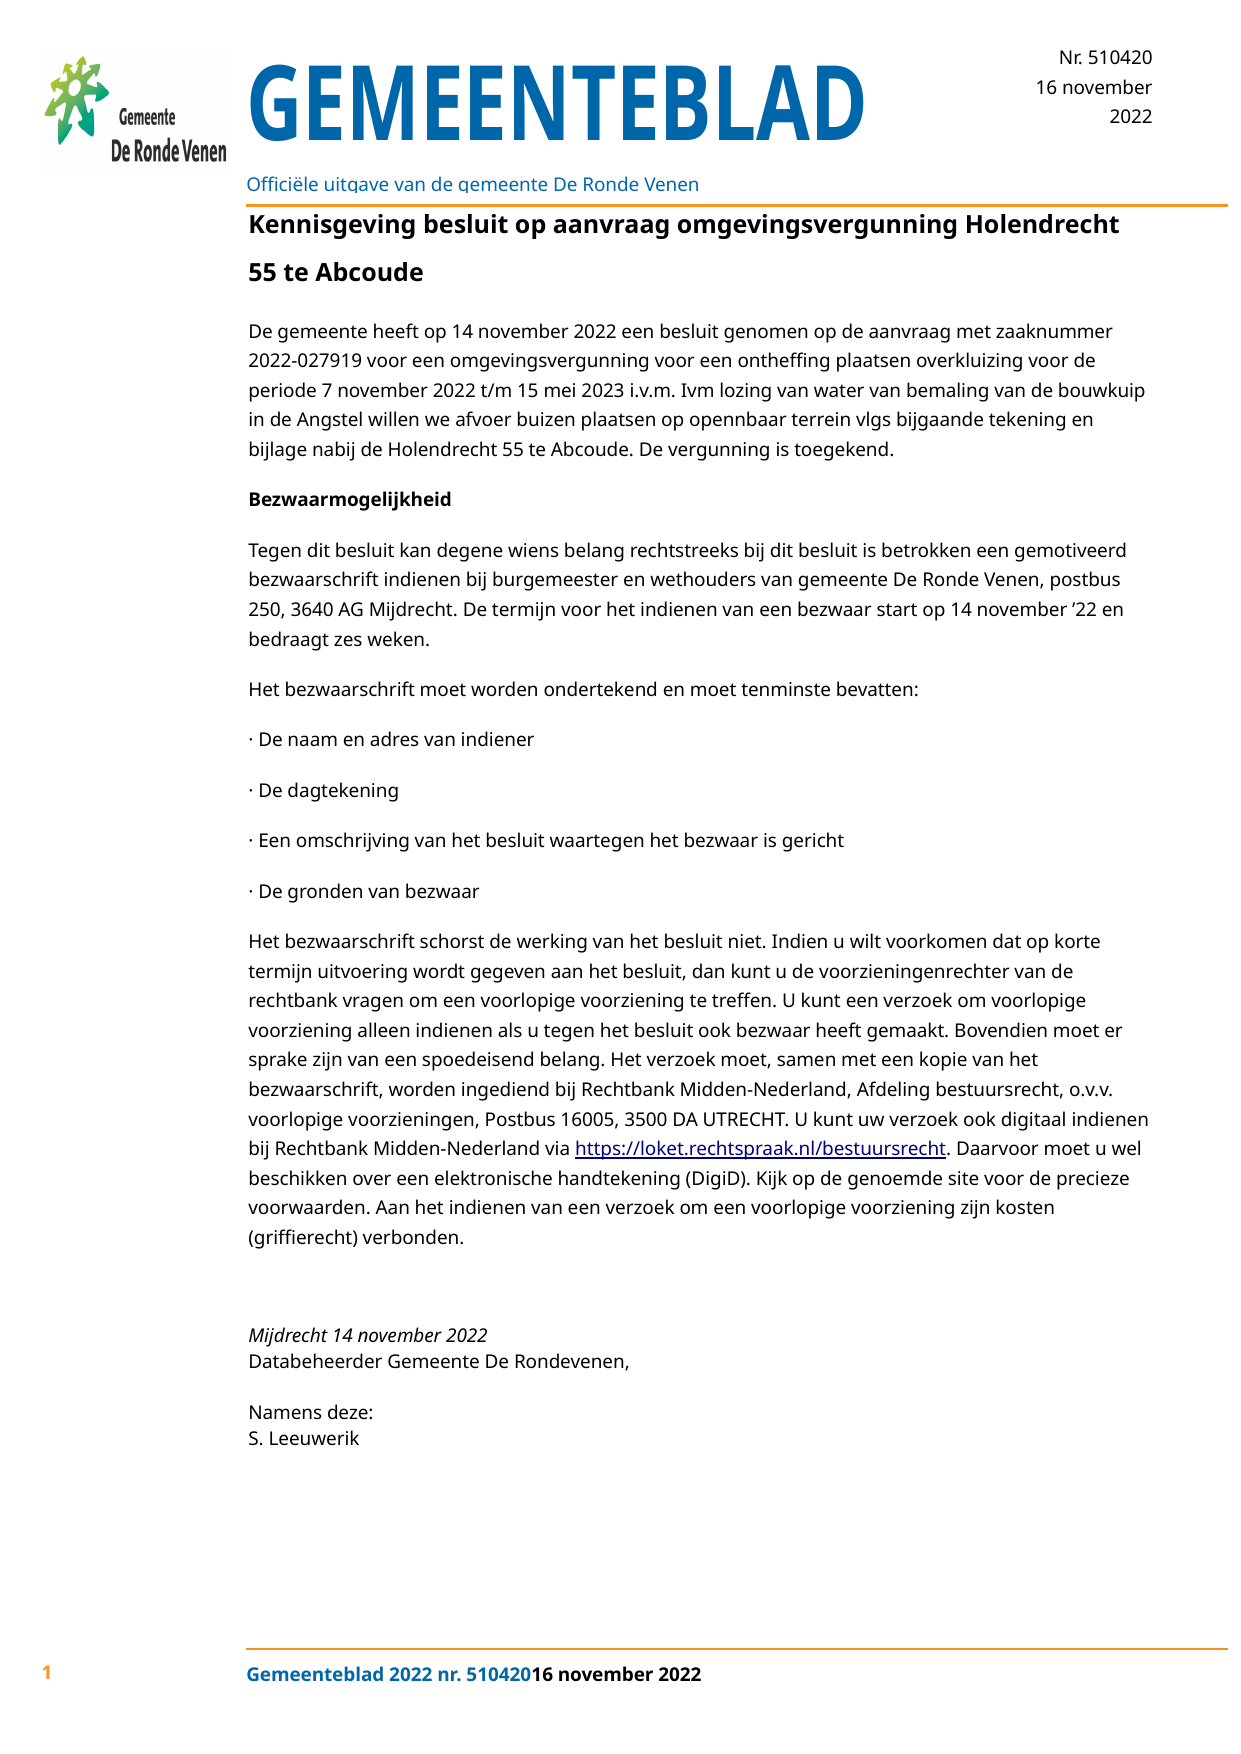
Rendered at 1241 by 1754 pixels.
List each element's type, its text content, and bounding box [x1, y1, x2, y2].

text S. Leeuwerik [248, 1425, 1152, 1451]
text Databeheerder Gemeente De Rondevenen, [248, 1348, 1152, 1374]
text · De naam en adres van indiener [248, 727, 1152, 752]
text De gemeente heeft op 14 november 2022 een besluit genomen op de aanvraag met zaaknummer 2022-027919 voor een omgevingsvergunning voor een ontheffing plaatsen overkluizing voor de periode 7 november 2022 t/m 15 mei 2023 i.v.m. Ivm lozing van water van bemaling van de bouwkuip in de Angstel willen we afvoer buizen plaatsen op opennbaar terrein vlgs bijgaande tekening en bijlage nabij de Holendrecht 55 te Abcoude. De vergunning is toegekend. [248, 318, 1152, 462]
text Kennisgeving besluit op aanvraag omgevingsvergunning Holendrecht 55 te Abcoude [248, 207, 1152, 288]
text Bezwaarmogelijkheid [248, 487, 1152, 512]
text · Een omschrijving van het besluit waartegen het bezwaar is gericht [248, 827, 1152, 853]
text · De gronden van bezwaar [248, 878, 1152, 904]
text Mijdrecht 14 november 2022 [248, 1322, 1152, 1348]
text · De dagtekening [248, 777, 1152, 803]
text Het bezwaarschrift schorst de werking van het besluit niet. Indien u wilt voorkomen dat op korte termijn uitvoering wordt gegeven aan het besluit, dan kunt u de voorzieningenrechter van de rechtbank vragen om een voorlopige voorziening te treffen. U kunt een verzoek om voorlopige voorziening alleen indienen als u tegen het besluit ook bezwaar heeft gemaakt. Bovendien moet er sprake zijn van een spoedeisend belang. Het verzoek moet, samen met een kopie van het bezwaarschrift, worden ingediend bij Rechtbank Midden-Nederland, Afdeling bestuursrecht, o.v.v. voorlopige voorzieningen, Postbus 16005, 3500 DA UTRECHT. U kunt uw verzoek ook digitaal indienen bij Rechtbank Midden-Nederland via https://loket.rechtspraak.nl/bestuursrecht. Daarvoor moet u wel beschikken over een elektronische handtekening (DigiD). Kijk op de genoemde site voor de precieze voorwaarden. Aan het indienen van een verzoek om een voorlopige voorziening zijn kosten (griffierecht) verbonden. [248, 928, 1152, 1250]
text Namens deze: [248, 1399, 1152, 1425]
text Tegen dit besluit kan degene wiens belang rechtstreeks bij dit besluit is betrokken een gemotiveerd bezwaarschrift indienen bij burgemeester en wethouders van gemeente De Ronde Venen, postbus 250, 3640 AG Mijdrecht. De termijn voor het indienen van een bezwaar start op 14 november ’22 en bedraagt zes weken. [248, 537, 1152, 652]
text Het bezwaarschrift moet worden ondertekend en moet tenminste bevatten: [248, 676, 1152, 702]
picture [41, 47, 231, 172]
